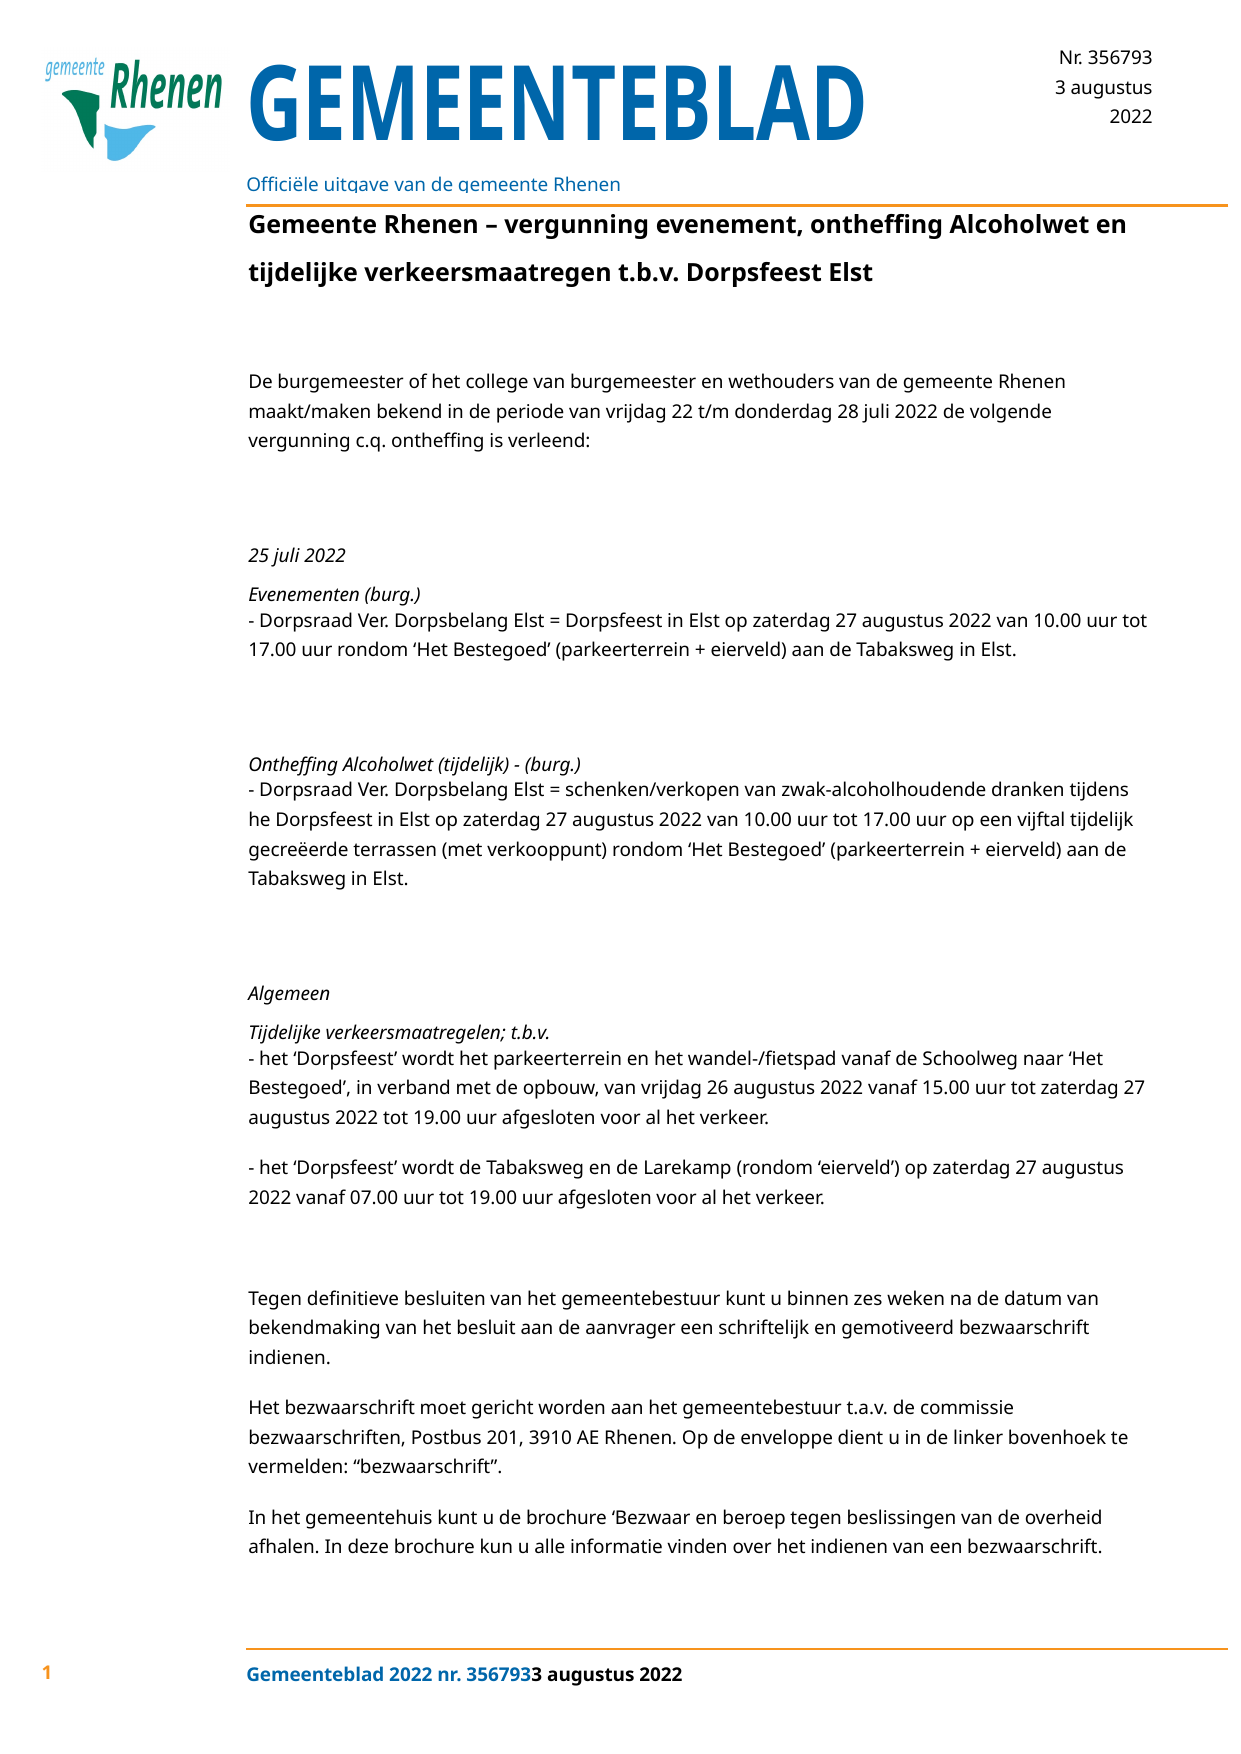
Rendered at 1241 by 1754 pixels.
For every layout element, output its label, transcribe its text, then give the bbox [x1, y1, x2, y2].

text Ontheffing Alcoholwet (tijdelijk) - (burg.) [248, 751, 1152, 777]
text - het ‘Dorpsfeest’ wordt de Tabaksweg en de Larekamp (rondom ‘eierveld’) op zaterdag 27 augustus 2022 vanaf 07.00 uur tot 19.00 uur afgesloten voor al het verkeer. [248, 1154, 1152, 1209]
text - Dorpsraad Ver. Dorpsbelang Elst = Dorpsfeest in Elst op zaterdag 27 augustus 2022 van 10.00 uur tot 17.00 uur rondom ‘Het Bestegoed’ (parkeerterrein + eierveld) aan de Tabaksweg in Elst. [248, 607, 1152, 662]
text Evenementen (burg.) [248, 581, 1152, 607]
text In het gemeentehuis kunt u de brochure ‘Bezwaar en beroep tegen beslissingen van de overheid afhalen. In deze brochure kun u alle informatie vinden over het indienen van een bezwaarschrift. [248, 1504, 1152, 1559]
picture [41, 47, 231, 172]
text Tijdelijke verkeersmaatregelen; t.b.v. [248, 1019, 1152, 1045]
text - het ‘Dorpsfeest’ wordt het parkeerterrein en het wandel-/fietspad vanaf de Schoolweg naar ‘Het Bestegoed’, in verband met de opbouw, van vrijdag 26 augustus 2022 vanaf 15.00 uur tot zaterdag 27 augustus 2022 tot 19.00 uur afgesloten voor al het verkeer. [248, 1045, 1152, 1129]
text 25 juli 2022 [248, 542, 1152, 568]
text - Dorpsraad Ver. Dorpsbelang Elst = schenken/verkopen van zwak-alcoholhoudende dranken tijdens he Dorpsfeest in Elst op zaterdag 27 augustus 2022 van 10.00 uur tot 17.00 uur op een vijftal tijdelijk gecreëerde terrassen (met verkooppunt) rondom ‘Het Bestegoed’ (parkeerterrein + eierveld) aan de Tabaksweg in Elst. [248, 777, 1152, 891]
text Tegen definitieve besluiten van het gemeentebestuur kunt u binnen zes weken na de datum van bekendmaking van het besluit aan de aanvrager een schriftelijk en gemotiveerd bezwaarschrift indienen. [248, 1285, 1152, 1369]
text Het bezwaarschrift moet gericht worden aan het gemeentebestuur t.a.v. de commissie bezwaarschriften, Postbus 201, 3910 AE Rhenen. Op de enveloppe dient u in de linker bovenhoek te vermelden: “bezwaarschrift”. [248, 1394, 1152, 1479]
text Gemeente Rhenen – vergunning evenement, ontheffing Alcoholwet en tijdelijke verkeersmaatregen t.b.v. Dorpsfeest Elst [248, 207, 1152, 288]
text Algemeen [248, 980, 1152, 1005]
text De burgemeester of het college van burgemeester en wethouders van de gemeente Rhenen maakt/maken bekend in de periode van vrijdag 22 t/m donderdag 28 juli 2022 de volgende vergunning c.q. ontheffing is verleend: [248, 368, 1152, 453]
